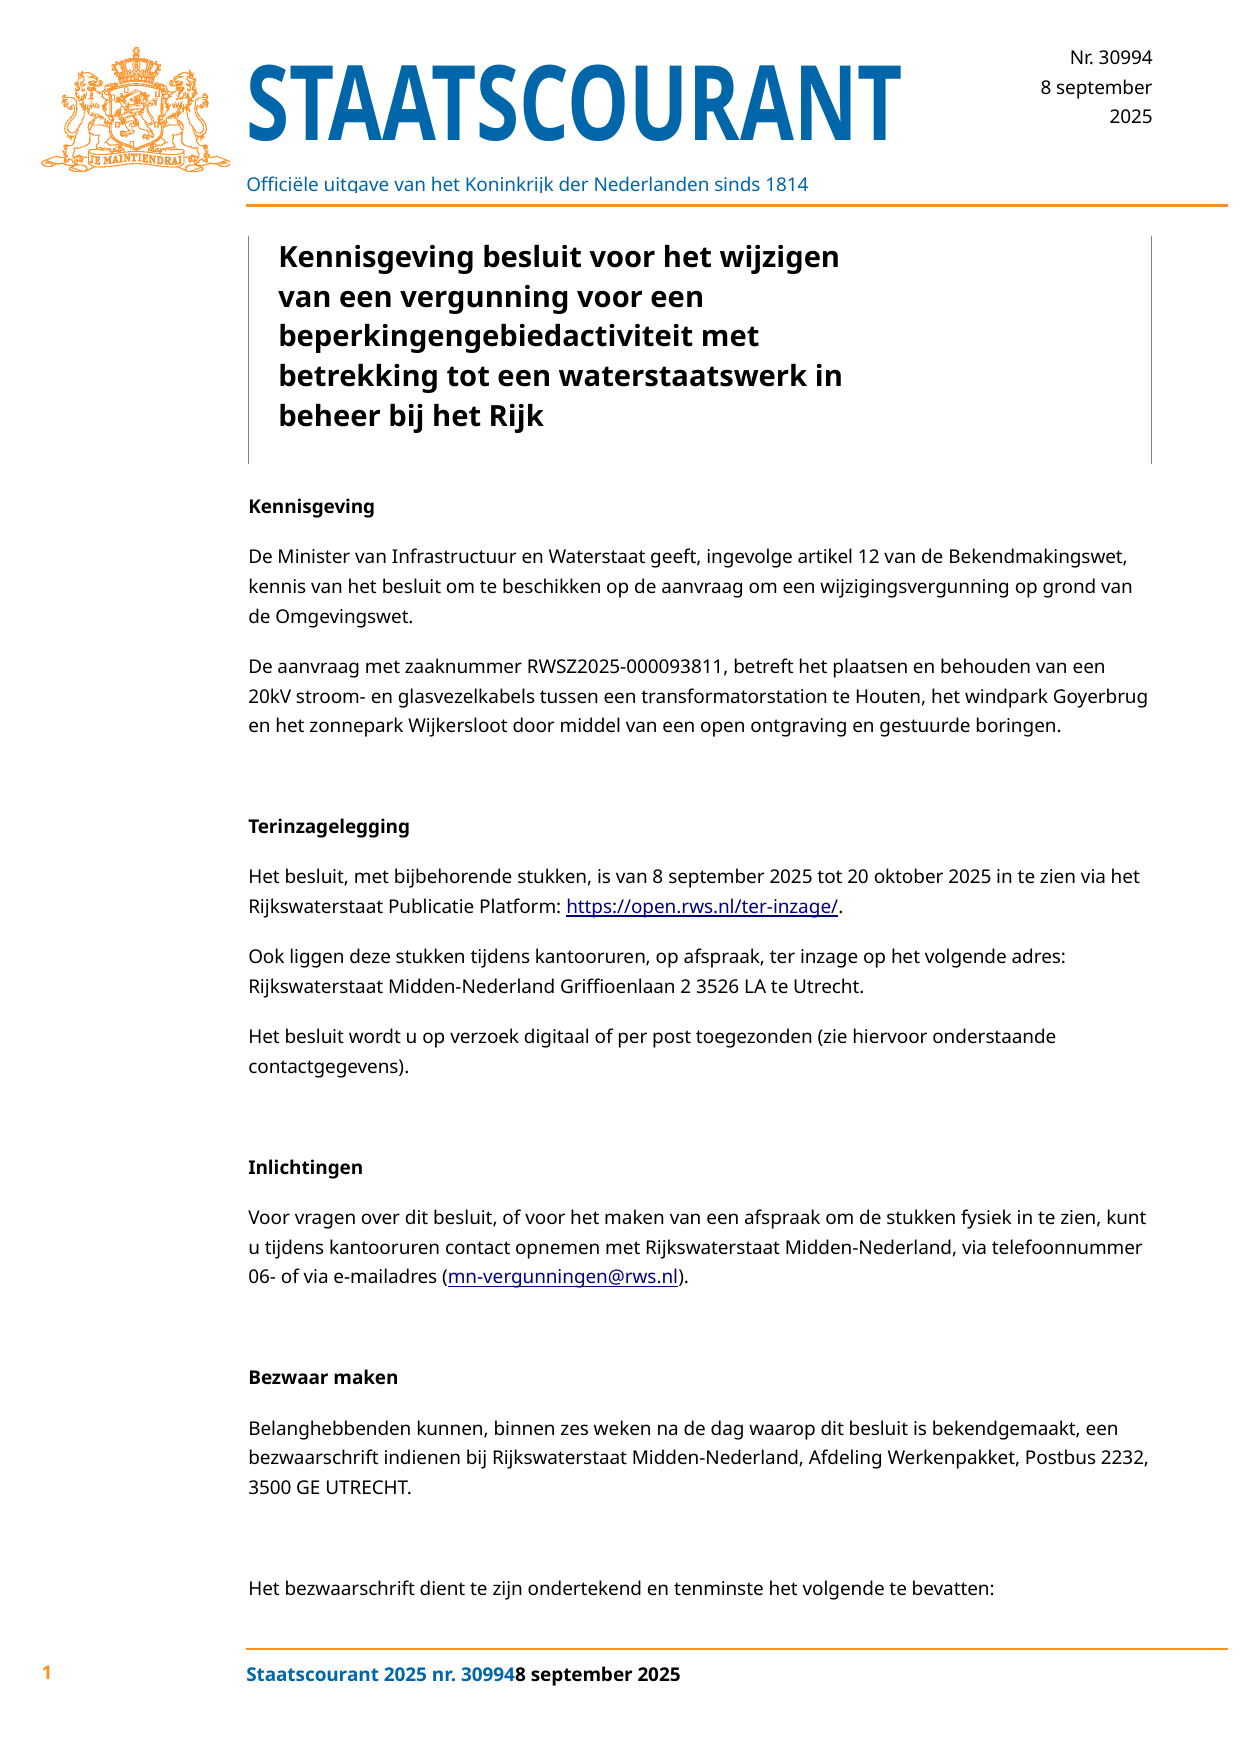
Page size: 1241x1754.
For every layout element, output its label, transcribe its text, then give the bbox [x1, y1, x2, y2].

table_header [850, 414, 1151, 464]
table_header [850, 236, 912, 413]
text Het besluit wordt u op verzoek digitaal of per post toegezonden (zie hiervoor onderstaande contactgegevens). [248, 1024, 1152, 1079]
text Inlichtingen [248, 1154, 1152, 1180]
table_header Kennisgeving besluit voor het wijzigen van een vergunning voor een beperkingengebiedactiviteit met betrekking tot een waterstaatswerk in beheer bij het Rijk [249, 236, 850, 464]
text Voor vragen over dit besluit, of voor het maken van een afspraak om de stukken fysiek in te zien, kunt u tijdens kantooruren contact opnemen met Rijkswaterstaat Midden-Nederland, via telefoonnummer 06- of via e-mailadres (mn-vergunningen@rws.nl). [248, 1204, 1152, 1289]
text De aanvraag met zaaknummer RWSZ2025-000093811, betreft het plaatsen en behouden van een 20kV stroom- en glasvezelkabels tussen een transformatorstation te Houten, het windpark Goyerbrug en het zonnepark Wijkersloot door middel van een open ontgraving en gestuurde boringen. [248, 653, 1152, 738]
text De Minister van Infrastructuur en Waterstaat geeft, ingevolge artikel 12 van de Bekendmakingswet, kennis van het besluit om te beschikken op de aanvraag om een wijzigingsvergunning op grond van de Omgevingswet. [248, 544, 1152, 629]
text Terinzagelegging [248, 813, 1152, 839]
text Bezwaar maken [248, 1364, 1152, 1390]
text Kennisgeving [248, 493, 1152, 519]
text Het bezwaarschrift dient te zijn ondertekend en tenminste het volgende te bevatten: [248, 1575, 1152, 1601]
table_header [1090, 236, 1151, 413]
text Ook liggen deze stukken tijdens kantooruren, op afspraak, ter inzage op het volgende adres: Rijkswaterstaat Midden-Nederland Griffioenlaan 2 3526 LA te Utrecht. [248, 944, 1152, 999]
text Het besluit, met bijbehorende stukken, is van 8 september 2025 tot 20 oktober 2025 in te zien via het Rijkswaterstaat Publicatie Platform: https://open.rws.nl/ter-inzage/. [248, 864, 1152, 919]
text Belanghebbenden kunnen, binnen zes weken na de dag waarop dit besluit is bekendgemaakt, een bezwaarschrift indienen bij Rijkswaterstaat Midden-Nederland, Afdeling Werkenpakket, Postbus 2232, 3500 GE UTRECHT. [248, 1415, 1152, 1500]
picture [41, 47, 231, 172]
picture [912, 236, 1090, 414]
